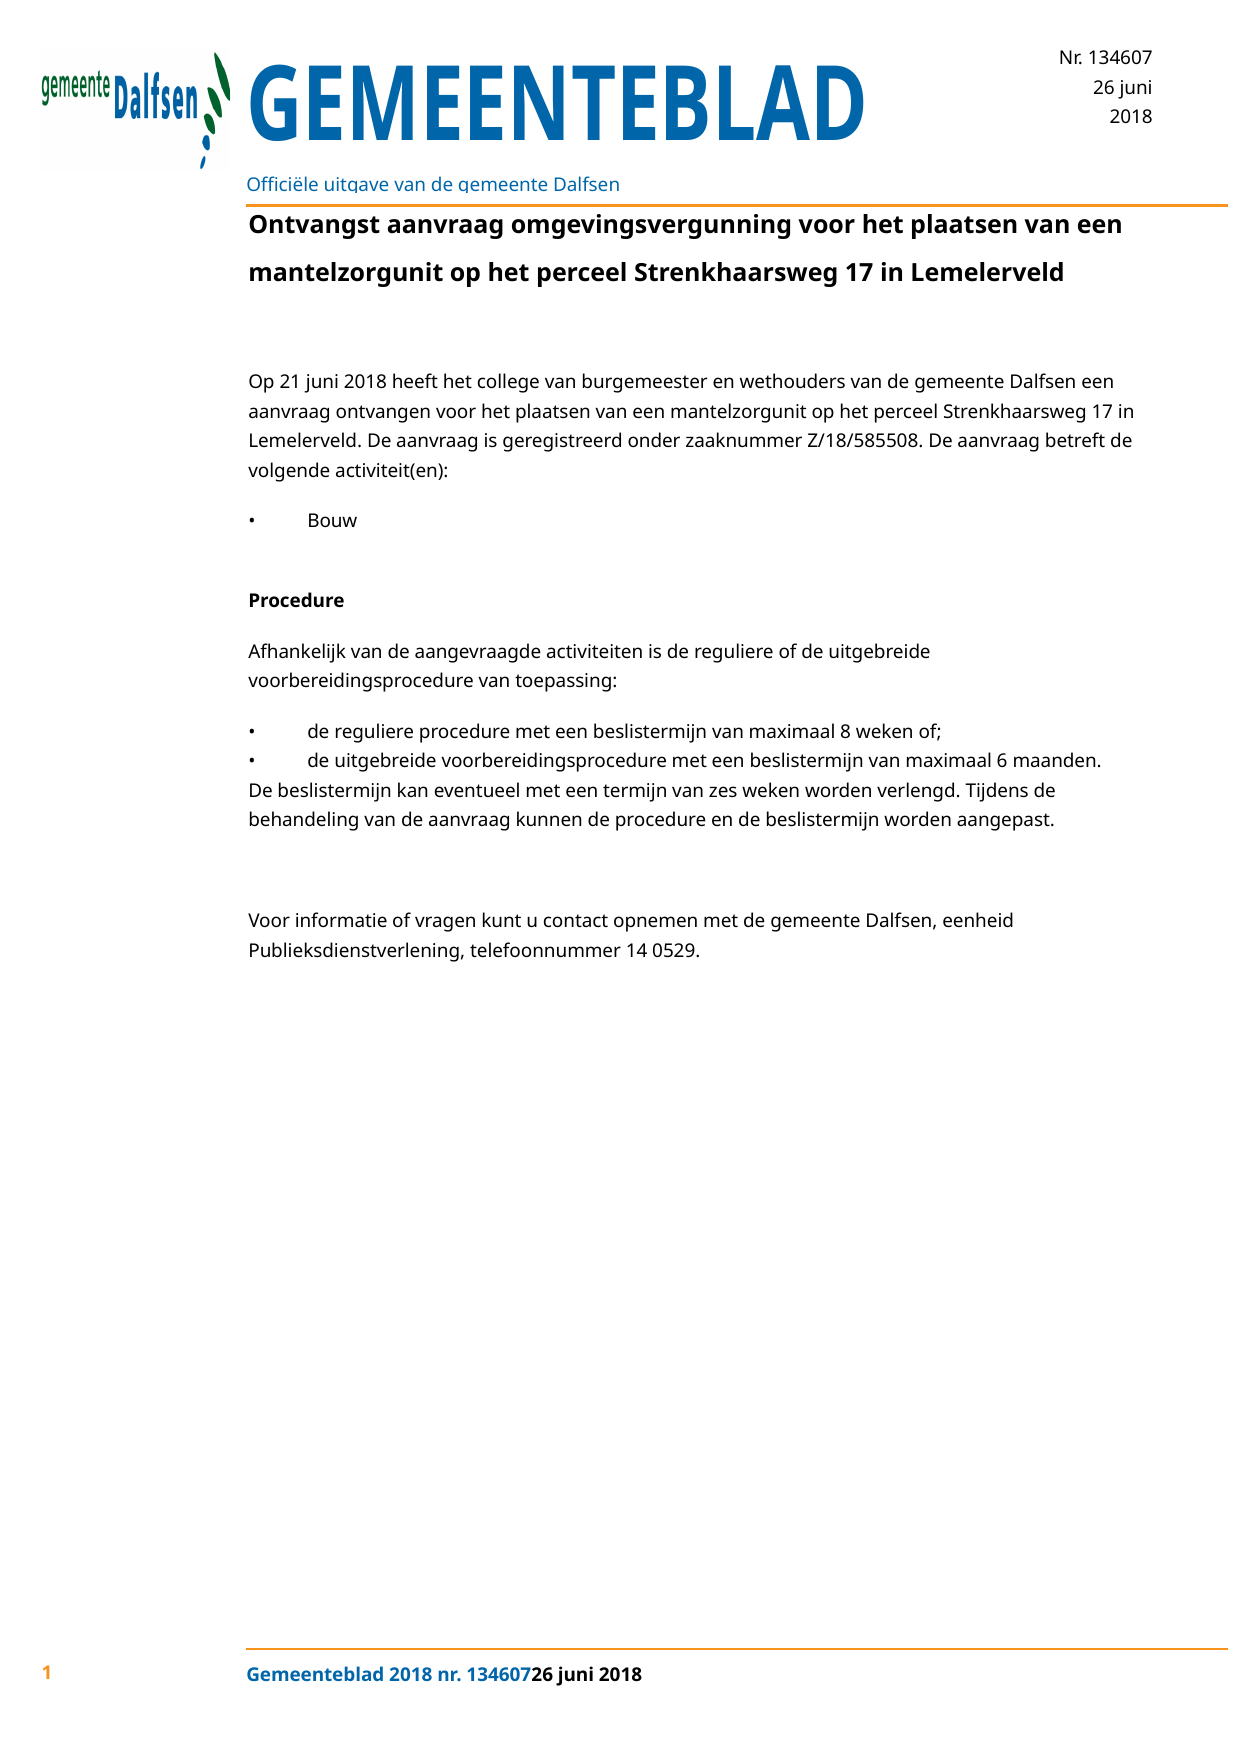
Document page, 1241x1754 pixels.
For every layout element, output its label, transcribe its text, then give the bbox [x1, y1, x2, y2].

text Ontvangst aanvraag omgevingsvergunning voor het plaatsen van een mantelzorgunit op het perceel Strenkhaarsweg 17 in Lemelerveld [248, 207, 1152, 288]
list de reguliere procedure met een beslistermijn van maximaal 8 weken of; [248, 718, 1152, 744]
text Voor informatie of vragen kunt u contact opnemen met de gemeente Dalfsen, eenheid Publieksdienstverlening, telefoonnummer 14 0529. [248, 907, 1152, 963]
list de uitgebreide voorbereidingsprocedure met een beslistermijn van maximaal 6 maanden. [248, 747, 1152, 773]
text Afhankelijk van de aangevraagde activiteiten is de reguliere of de uitgebreide voorbereidingsprocedure van toepassing: [248, 638, 1152, 693]
text De beslistermijn kan eventueel met een termijn van zes weken worden verlengd. Tijdens de behandeling van de aanvraag kunnen de procedure en de beslistermijn worden aangepast. [248, 777, 1152, 832]
text Op 21 juni 2018 heeft het college van burgemeester en wethouders van de gemeente Dalfsen een aanvraag ontvangen voor het plaatsen van een mantelzorgunit op het perceel Strenkhaarsweg 17 in Lemelerveld. De aanvraag is geregistreerd onder zaaknummer Z/18/585508. De aanvraag betreft de volgende activiteit(en): [248, 368, 1152, 483]
text Procedure [248, 587, 1152, 613]
list Bouw [248, 507, 1152, 533]
picture [41, 47, 231, 172]
